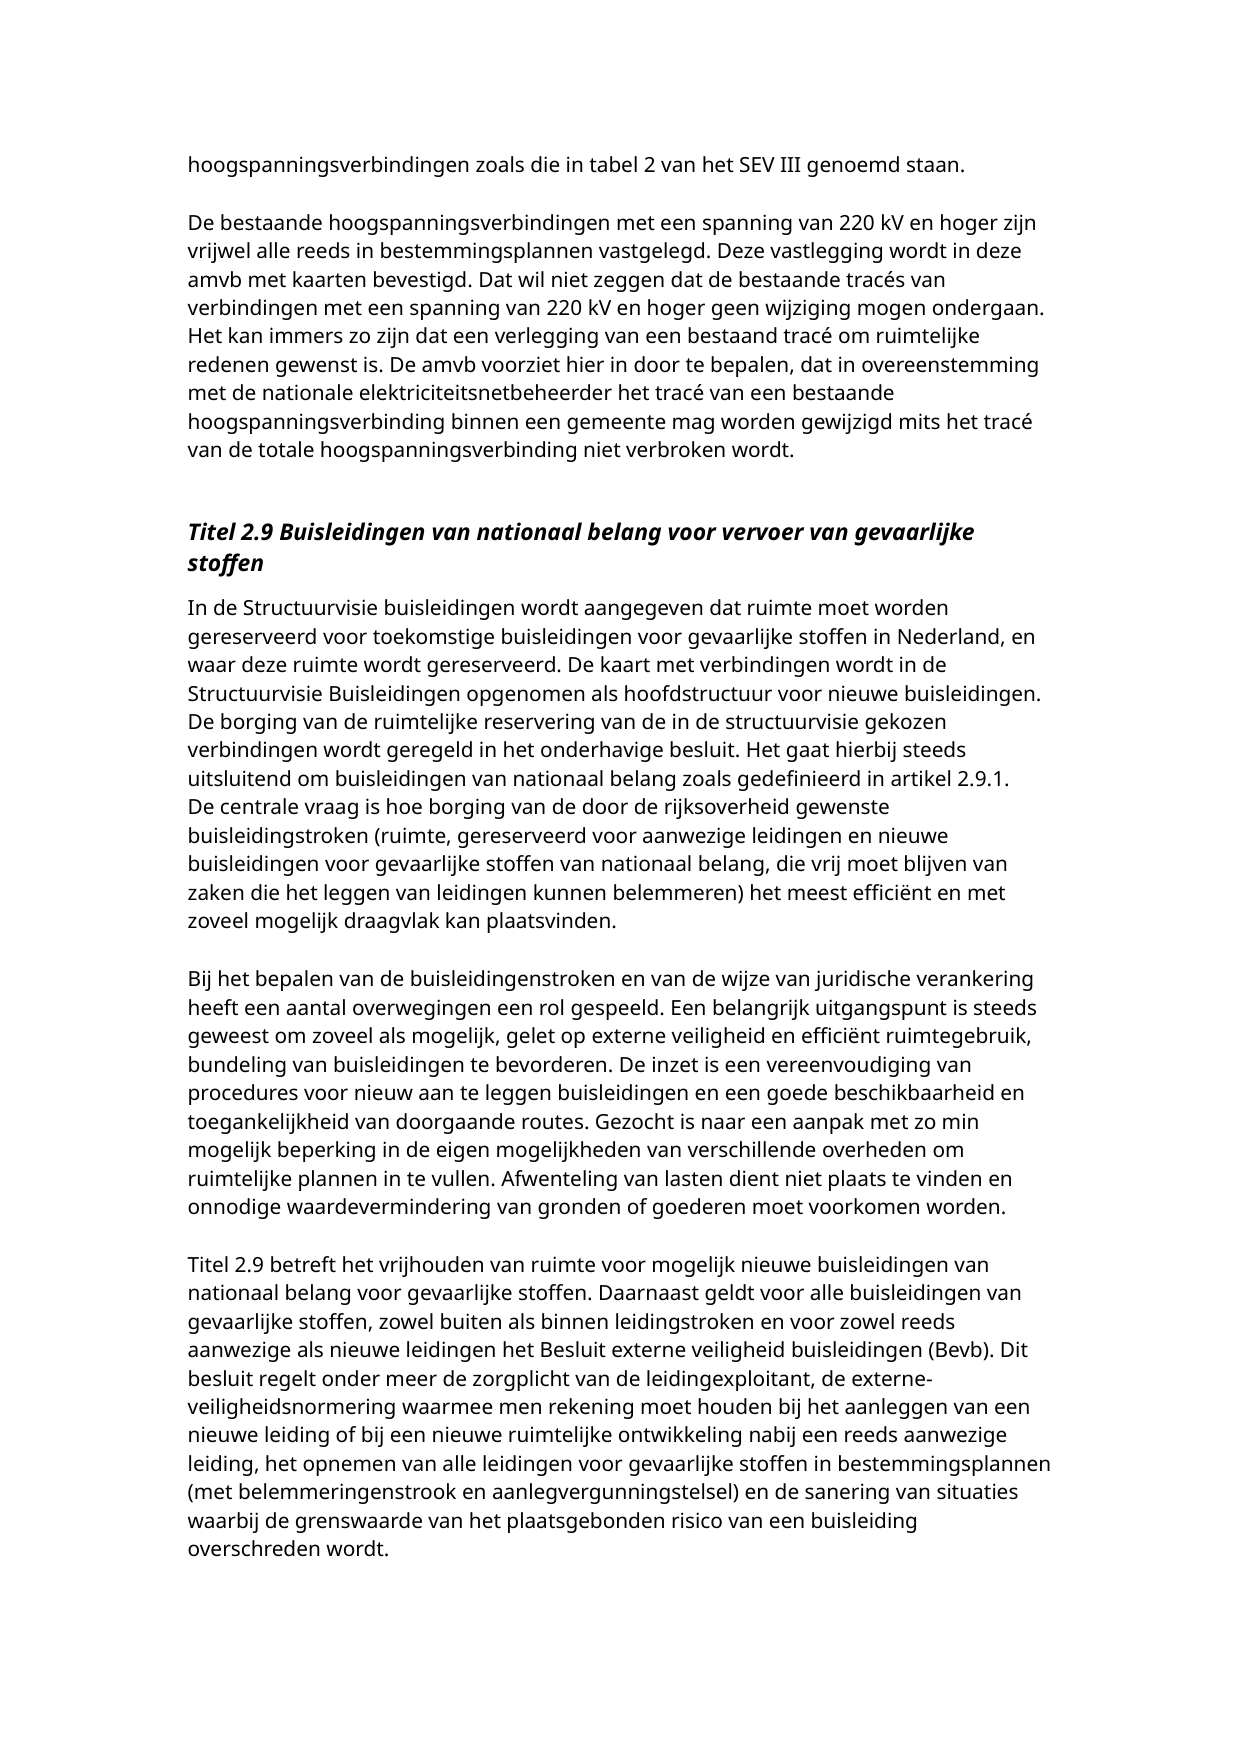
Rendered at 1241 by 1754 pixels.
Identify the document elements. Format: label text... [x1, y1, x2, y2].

text hoogspanningsverbindingen zoals die in tabel 2 van het SEV III genoemd staan. [187, 150, 1053, 178]
text Titel 2.9 betreft het vrijhouden van ruimte voor mogelijk nieuwe buisleidingen van nationaal belang voor gevaarlijke stoffen. Daarnaast geldt voor alle buisleidingen van gevaarlijke stoffen, zowel buiten als binnen leidingstroken en voor zowel reeds aanwezige als nieuwe leidingen het Besluit externe veiligheid buisleidingen (Bevb). Dit besluit regelt onder meer de zorgplicht van de leidingexploitant, de externe-veiligheidsnormering waarmee men rekening moet houden bij het aanleggen van een nieuwe leiding of bij een nieuwe ruimtelijke ontwikkeling nabij een reeds aanwezige leiding, het opnemen van alle leidingen voor gevaarlijke stoffen in bestemmingsplannen (met belemmeringenstrook en aanlegvergunningstelsel) en de sanering van situaties waarbij de grenswaarde van het plaatsgebonden risico van een buisleiding overschreden wordt. [187, 1250, 1053, 1563]
text De centrale vraag is hoe borging van de door de rijksoverheid gewenste buisleidingstroken (ruimte, gereserveerd voor aanwezige leidingen en nieuwe buisleidingen voor gevaarlijke stoffen van nationaal belang, die vrij moet blijven van zaken die het leggen van leidingen kunnen belemmeren) het meest efficiënt en met zoveel mogelijk draagvlak kan plaatsvinden. [187, 792, 1053, 934]
text De bestaande hoogspanningsverbindingen met een spanning van 220 kV en hoger zijn vrijwel alle reeds in bestemmingsplannen vastgelegd. Deze vastlegging wordt in deze amvb met kaarten bevestigd. Dat wil niet zeggen dat de bestaande tracés van verbindingen met een spanning van 220 kV en hoger geen wijziging mogen ondergaan. Het kan immers zo zijn dat een verlegging van een bestaand tracé om ruimtelijke redenen gewenst is. De amvb voorziet hier in door te bepalen, dat in overeenstemming met de nationale elektriciteitsnetbeheerder het tracé van een bestaande hoogspanningsverbinding binnen een gemeente mag worden gewijzigd mits het tracé van de totale hoogspanningsverbinding niet verbroken wordt. [187, 208, 1053, 464]
text In de Structuurvisie buisleidingen wordt aangegeven dat ruimte moet worden gereserveerd voor toekomstige buisleidingen voor gevaarlijke stoffen in Nederland, en waar deze ruimte wordt gereserveerd. De kaart met verbindingen wordt in de Structuurvisie Buisleidingen opgenomen als hoofdstructuur voor nieuwe buisleidingen. De borging van de ruimtelijke reservering van de in de structuurvisie gekozen verbindingen wordt geregeld in het onderhavige besluit. Het gaat hierbij steeds uitsluitend om buisleidingen van nationaal belang zoals gedefinieerd in artikel 2.9.1. [187, 593, 1053, 792]
text Bij het bepalen van de buisleidingenstroken en van de wijze van juridische verankering heeft een aantal overwegingen een rol gespeeld. Een belangrijk uitgangspunt is steeds geweest om zoveel als mogelijk, gelet op externe veiligheid en efficiënt ruimtegebruik, bundeling van buisleidingen te bevorderen. De inzet is een vereenvoudiging van procedures voor nieuw aan te leggen buisleidingen en een goede beschikbaarheid en toegankelijkheid van doorgaande routes. Gezocht is naar een aanpak met zo min mogelijk beperking in de eigen mogelijkheden van verschillende overheden om ruimtelijke plannen in te vullen. Afwenteling van lasten dient niet plaats te vinden en onnodige waardevermindering van gronden of goederen moet voorkomen worden. [187, 964, 1053, 1221]
subtitle Titel 2.9 Buisleidingen van nationaal belang voor vervoer van gevaarlijke stoffen [187, 516, 1053, 578]
